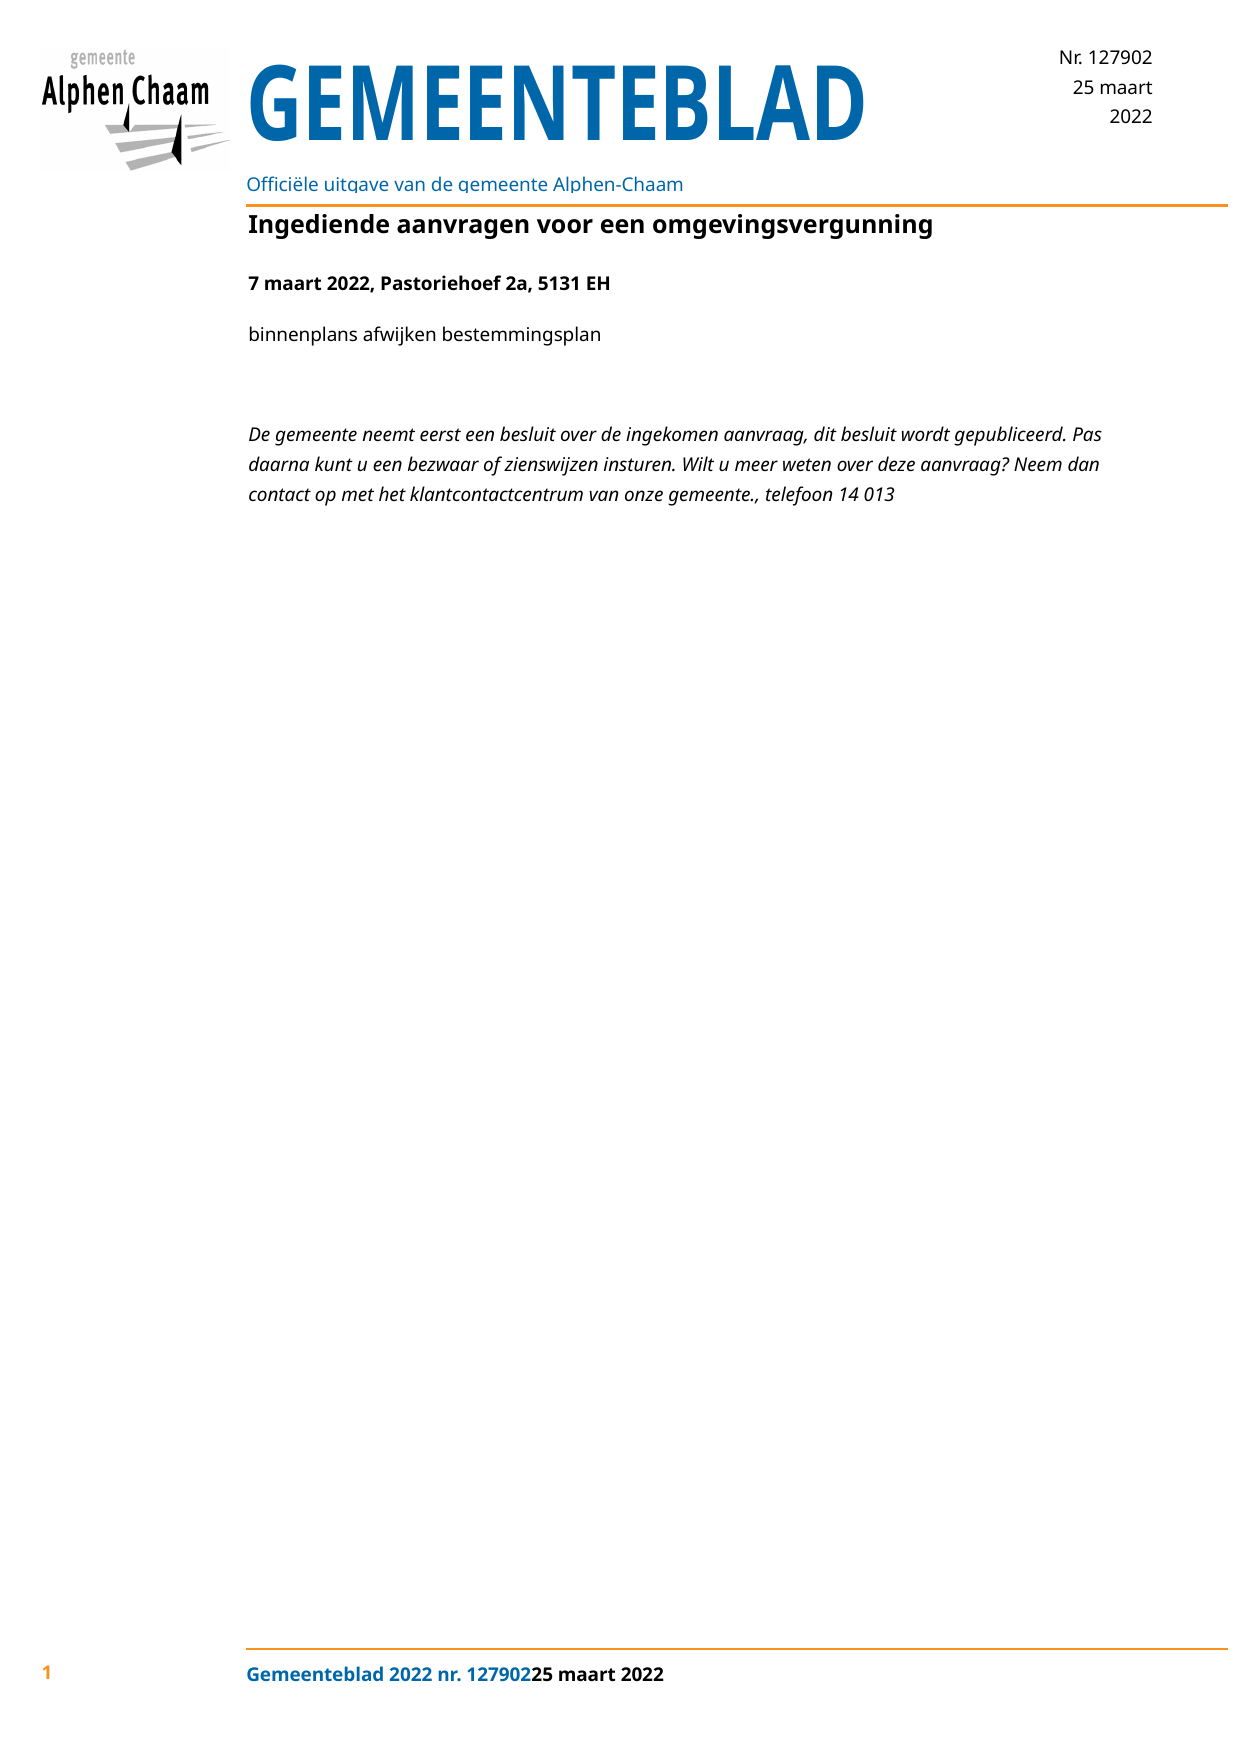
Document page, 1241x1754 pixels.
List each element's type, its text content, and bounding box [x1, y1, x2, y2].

text binnenplans afwijken bestemmingsplan [248, 321, 1152, 346]
picture [41, 47, 231, 172]
text 7 maart 2022, Pastoriehoef 2a, 5131 EH [248, 270, 1152, 296]
text Ingediende aanvragen voor een omgevingsvergunning [248, 207, 1152, 241]
text De gemeente neemt eerst een besluit over de ingekomen aanvraag, dit besluit wordt gepubliceerd. Pas daarna kunt u een bezwaar of zienswijzen insturen. Wilt u meer weten over deze aanvraag? Neem dan contact op met het klantcontactcentrum van onze gemeente., telefoon 14 013 [248, 422, 1152, 506]
